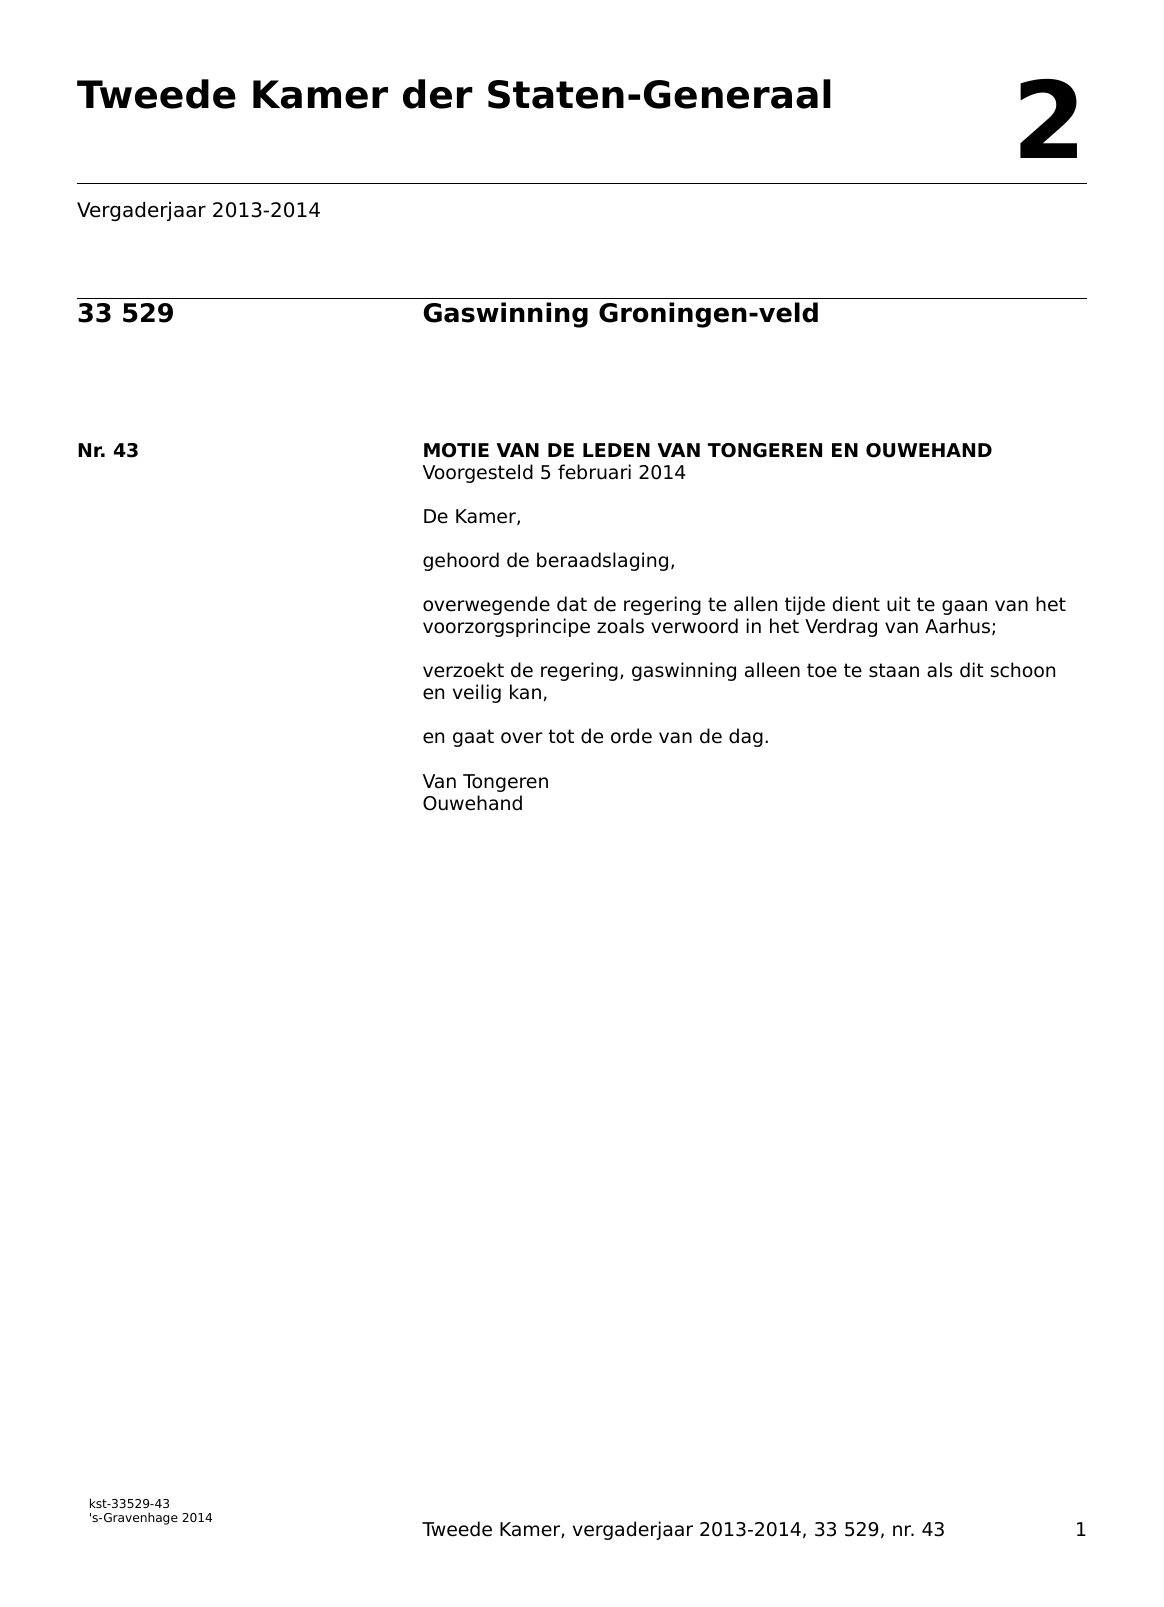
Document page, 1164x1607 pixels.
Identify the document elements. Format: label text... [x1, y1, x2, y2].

text Ouwehand [422, 793, 1087, 814]
table_cell Vergaderjaar 2013-2014 [77, 184, 1087, 298]
text 's-Gravenhage 2014 [88, 1511, 323, 1525]
text gehoord de beraadslaging, [422, 550, 1087, 572]
subtitle Nr. 43 MOTIE VAN DE LEDEN VAN TONGEREN EN OUWEHAND [77, 440, 1087, 462]
text kst-33529-43 [88, 1497, 323, 1511]
table_header 2 [886, 59, 1087, 183]
text Voorgesteld 5 februari 2014 [422, 462, 1087, 484]
text en gaat over tot de orde van de dag. [422, 726, 1087, 748]
text Van Tongeren [422, 771, 1087, 793]
text De Kamer, [422, 506, 1087, 528]
text overwegende dat de regering te allen tijde dient uit te gaan van het voorzorgsprincipe zoals verwoord in het Verdrag van Aarhus; [422, 594, 1087, 638]
table_header Tweede Kamer der Staten-Generaal [77, 59, 886, 183]
subtitle 33 529 Gaswinning Groningen-veld [77, 299, 1087, 329]
text verzoekt de regering, gaswinning alleen toe te staan als dit schoon en veilig kan, [422, 660, 1087, 704]
